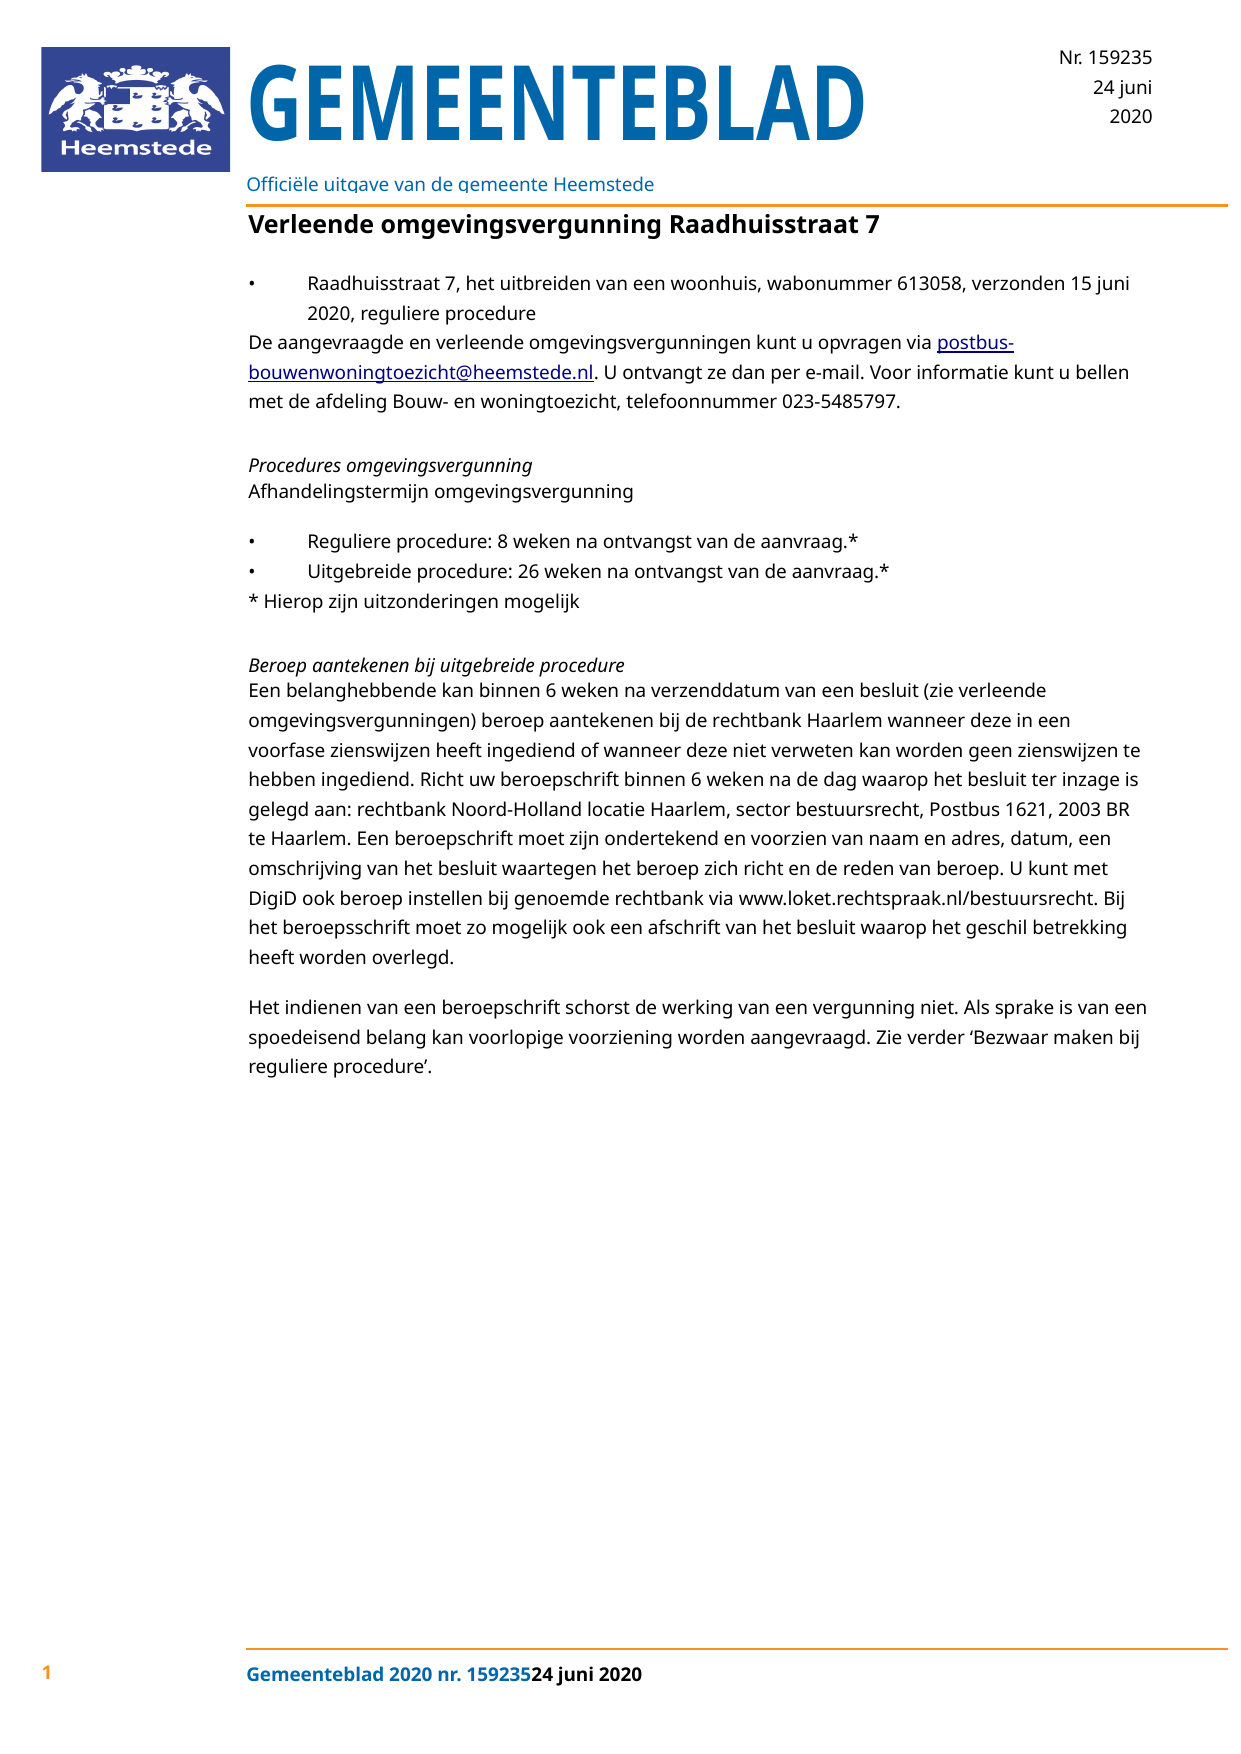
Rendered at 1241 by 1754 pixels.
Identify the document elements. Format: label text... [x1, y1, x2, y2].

text Procedures omgevingsvergunning [248, 453, 1152, 478]
picture [41, 47, 231, 172]
text De aangevraagde en verleende omgevingsvergunningen kunt u opvragen via postbus-bouwenwoningtoezicht@heemstede.nl. U ontvangt ze dan per e-mail. Voor informatie kunt u bellen met de afdeling Bouw- en woningtoezicht, telefoonnummer 023-5485797. [248, 329, 1152, 414]
text Verleende omgevingsvergunning Raadhuisstraat 7 [248, 207, 1152, 241]
list Raadhuisstraat 7, het uitbreiden van een woonhuis, wabonummer 613058, verzonden 15 juni 2020, reguliere procedure [248, 270, 1152, 326]
text * Hierop zijn uitzonderingen mogelijk [248, 588, 1152, 614]
text Het indienen van een beroepschrift schorst de werking van een vergunning niet. Als sprake is van een spoedeisend belang kan voorlopige voorziening worden aangevraagd. Zie verder ‘Bezwaar maken bij reguliere procedure’. [248, 994, 1152, 1079]
list Reguliere procedure: 8 weken na ontvangst van de aanvraag.* [248, 529, 1152, 554]
list Uitgebreide procedure: 26 weken na ontvangst van de aanvraag.* [248, 558, 1152, 584]
text Beroep aantekenen bij uitgebreide procedure [248, 652, 1152, 678]
text Afhandelingstermijn omgevingsvergunning [248, 478, 1152, 504]
text Een belanghebbende kan binnen 6 weken na verzenddatum van een besluit (zie verleende omgevingsvergunningen) beroep aantekenen bij de rechtbank Haarlem wanneer deze in een voorfase zienswijzen heeft ingediend of wanneer deze niet verweten kan worden geen zienswijzen te hebben ingediend. Richt uw beroepschrift binnen 6 weken na de dag waarop het besluit ter inzage is gelegd aan: rechtbank Noord-Holland locatie Haarlem, sector bestuursrecht, Postbus 1621, 2003 BR te Haarlem. Een beroepschrift moet zijn ondertekend en voorzien van naam en adres, datum, een omschrijving van het besluit waartegen het beroep zich richt en de reden van beroep. U kunt met DigiD ook beroep instellen bij genoemde rechtbank via www.loket.rechtspraak.nl/bestuursrecht. Bij het beroepsschrift moet zo mogelijk ook een afschrift van het besluit waarop het geschil betrekking heeft worden overlegd. [248, 678, 1152, 969]
